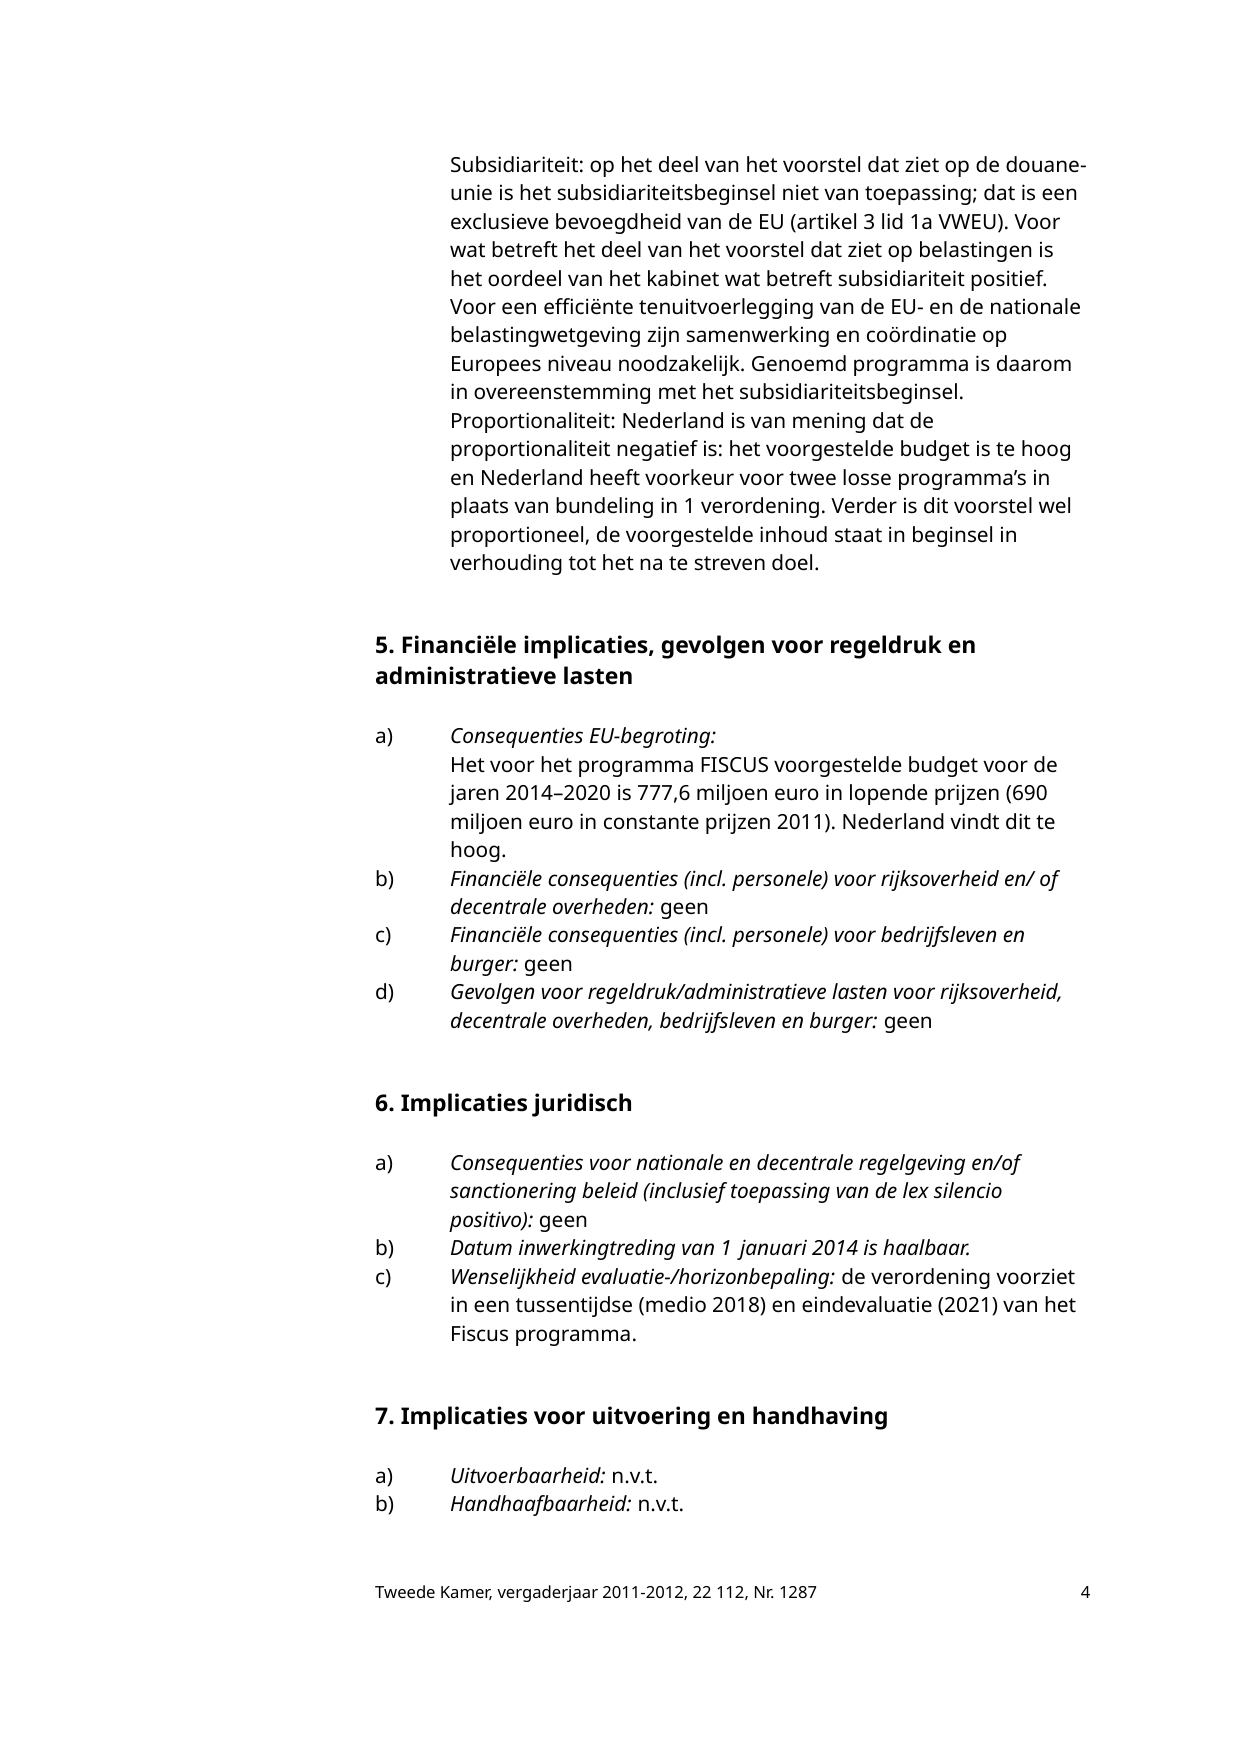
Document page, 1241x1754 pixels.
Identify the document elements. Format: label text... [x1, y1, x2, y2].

list Uitvoerbaarheid: n.v.t. [375, 1461, 1090, 1489]
list Subsidiariteit: op het deel van het voorstel dat ziet op de douane-unie is het subsidiariteitsbeginsel niet van toepassing; dat is een exclusieve bevoegdheid van de EU (artikel 3 lid 1a VWEU). Voor wat betreft het deel van het voorstel dat ziet op belastingen is het oordeel van het kabinet wat betreft subsidiariteit positief. Voor een efficiënte tenuitvoerlegging van de EU- en de nationale belastingwetgeving zijn samenwerking en coördinatie op Europees niveau noodzakelijk. Genoemd programma is daarom in overeenstemming met het subsidiariteitsbeginsel. [375, 150, 1090, 406]
list Het voor het programma FISCUS voorgestelde budget voor de jaren 2014–2020 is 777,6 miljoen euro in lopende prijzen (690 miljoen euro in constante prijzen 2011). Nederland vindt dit te hoog. [375, 750, 1090, 864]
list Gevolgen voor regeldruk/administratieve lasten voor rijksoverheid, decentrale overheden, bedrijfsleven en burger: geen [375, 977, 1090, 1034]
list Consequenties voor nationale en decentrale regelgeving en/of sanctionering beleid (inclusief toepassing van de lex silencio positivo): geen [375, 1148, 1090, 1233]
list Financiële consequenties (incl. personele) voor bedrijfsleven en burger: geen [375, 921, 1090, 977]
list Handhaafbaarheid: n.v.t. [375, 1489, 1090, 1518]
list Datum inwerkingtreding van 1 januari 2014 is haalbaar. [375, 1233, 1090, 1262]
subtitle 5. Financiële implicaties, gevolgen voor regeldruk en administratieve lasten [375, 629, 1090, 692]
subtitle 7. Implicaties voor uitvoering en handhaving [375, 1400, 1090, 1431]
subtitle 6. Implicaties juridisch [375, 1087, 1090, 1118]
list Consequenties EU-begroting: [375, 722, 1090, 750]
list Financiële consequenties (incl. personele) voor rijksoverheid en/ of decentrale overheden: geen [375, 864, 1090, 921]
list Wenselijkheid evaluatie-/horizonbepaling: de verordening voorziet in een tussentijdse (medio 2018) en eindevaluatie (2021) van het Fiscus programma. [375, 1262, 1090, 1347]
list Proportionaliteit: Nederland is van mening dat de proportionaliteit negatief is: het voorgestelde budget is te hoog en Nederland heeft voorkeur voor twee losse programma’s in plaats van bundeling in 1 verordening. Verder is dit voorstel wel proportioneel, de voorgestelde inhoud staat in beginsel in verhouding tot het na te streven doel. [375, 406, 1090, 577]
